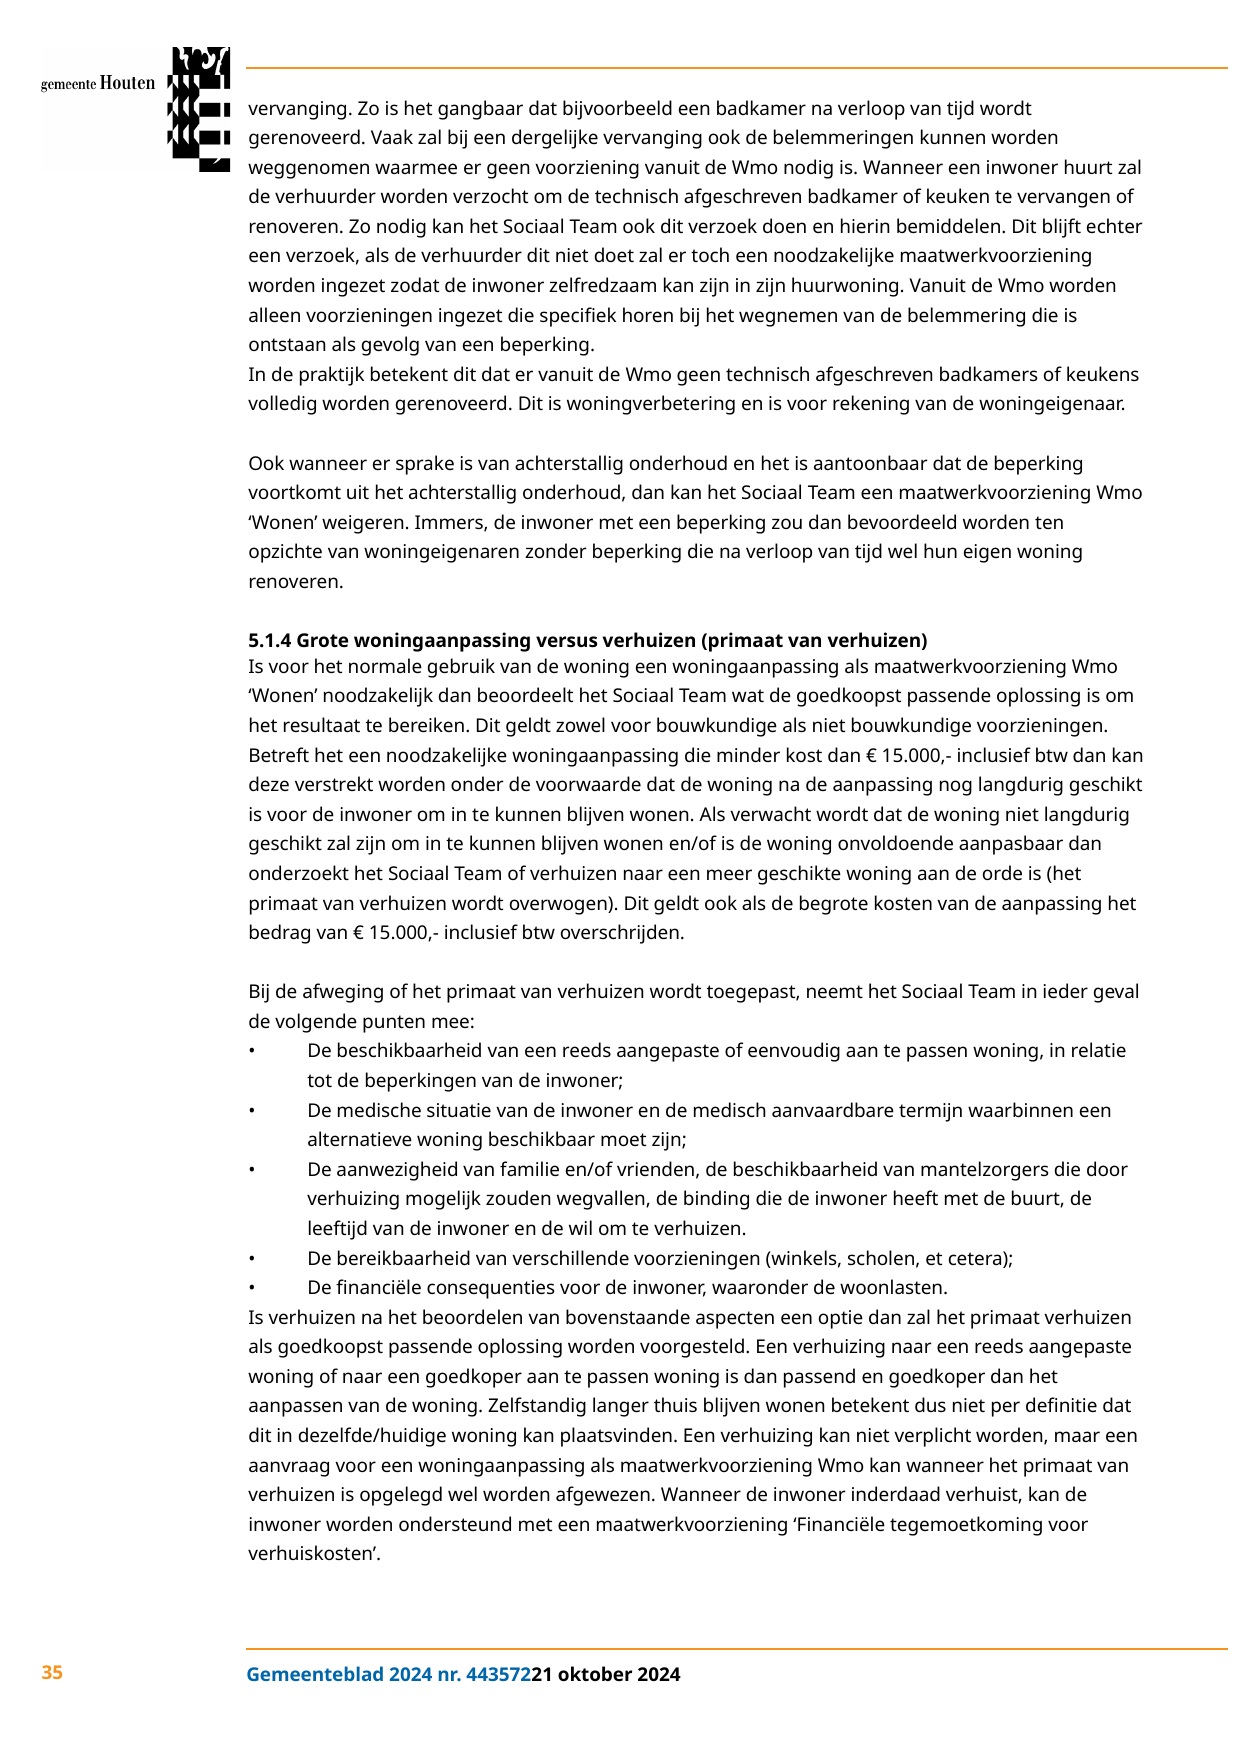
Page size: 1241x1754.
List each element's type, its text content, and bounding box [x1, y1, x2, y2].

text 5.1.4 Grote woningaanpassing versus verhuizen (primaat van verhuizen) [248, 627, 1152, 653]
list De financiële consequenties voor de inwoner, waaronder de woonlasten. [248, 1274, 1152, 1300]
list De bereikbaarheid van verschillende voorzieningen (winkels, scholen, et cetera); [248, 1245, 1152, 1270]
text Bij de afweging of het primaat van verhuizen wordt toegepast, neemt het Sociaal Team in ieder geval de volgende punten mee: [248, 978, 1152, 1034]
text Ook wanneer er sprake is van achterstallig onderhoud en het is aantoonbaar dat de beperking [248, 450, 1152, 476]
text ‘Wonen’ weigeren. Immers, de inwoner met een beperking zou dan bevoordeeld worden ten [248, 509, 1152, 535]
text voortkomt uit het achterstallig onderhoud, dan kan het Sociaal Team een maatwerkvoorziening Wmo [248, 479, 1152, 505]
list De aanwezigheid van familie en/of vrienden, de beschikbaarheid van mantelzorgers die door verhuizing mogelijk zouden wegvallen, de binding die de inwoner heeft met de buurt, de leeftijd van de inwoner en de wil om te verhuizen. [248, 1156, 1152, 1241]
text opzichte van woningeigenaren zonder beperking die na verloop van tijd wel hun eigen woning [248, 538, 1152, 564]
text renoveren. [248, 568, 1152, 594]
text Is voor het normale gebruik van de woning een woningaanpassing als maatwerkvoorziening Wmo ‘Wonen’ noodzakelijk dan beoordeelt het Sociaal Team wat de goedkoopst passende oplossing is om het resultaat te bereiken. Dit geldt zowel voor bouwkundige als niet bouwkundige voorzieningen. Betreft het een noodzakelijke woningaanpassing die minder kost dan € 15.000,- inclusief btw dan kan deze verstrekt worden onder de voorwaarde dat de woning na de aanpassing nog langdurig geschikt is voor de inwoner om in te kunnen blijven wonen. Als verwacht wordt dat de woning niet langdurig geschikt zal zijn om in te kunnen blijven wonen en/of is de woning onvoldoende aanpasbaar dan onderzoekt het Sociaal Team of verhuizen naar een meer geschikte woning aan de orde is (het primaat van verhuizen wordt overwogen). Dit geldt ook als de begrote kosten van de aanpassing het bedrag van € 15.000,- inclusief btw overschrijden. [248, 653, 1152, 945]
text vervanging. Zo is het gangbaar dat bijvoorbeeld een badkamer na verloop van tijd wordt gerenoveerd. Vaak zal bij een dergelijke vervanging ook de belemmeringen kunnen worden weggenomen waarmee er geen voorziening vanuit de Wmo nodig is. Wanneer een inwoner huurt zal de verhuurder worden verzocht om de technisch afgeschreven badkamer of keuken te vervangen of renoveren. Zo nodig kan het Sociaal Team ook dit verzoek doen en hierin bemiddelen. Dit blijft echter een verzoek, als de verhuurder dit niet doet zal er toch een noodzakelijke maatwerkvoorziening worden ingezet zodat de inwoner zelfredzaam kan zijn in zijn huurwoning. Vanuit de Wmo worden alleen voorzieningen ingezet die specifiek horen bij het wegnemen van de belemmering die is ontstaan als gevolg van een beperking. [248, 95, 1152, 357]
list De medische situatie van de inwoner en de medisch aanvaardbare termijn waarbinnen een alternatieve woning beschikbaar moet zijn; [248, 1097, 1152, 1152]
text In de praktijk betekent dit dat er vanuit de Wmo geen technisch afgeschreven badkamers of keukens volledig worden gerenoveerd. Dit is woningverbetering en is voor rekening van de woningeigenaar. [248, 361, 1152, 416]
text Is verhuizen na het beoordelen van bovenstaande aspecten een optie dan zal het primaat verhuizen als goedkoopst passende oplossing worden voorgesteld. Een verhuizing naar een reeds aangepaste woning of naar een goedkoper aan te passen woning is dan passend en goedkoper dan het aanpassen van de woning. Zelfstandig langer thuis blijven wonen betekent dus niet per definitie dat dit in dezelfde/huidige woning kan plaatsvinden. Een verhuizing kan niet verplicht worden, maar een aanvraag voor een woningaanpassing als maatwerkvoorziening Wmo kan wanneer het primaat van verhuizen is opgelegd wel worden afgewezen. Wanneer de inwoner inderdaad verhuist, kan de inwoner worden ondersteund met een maatwerkvoorziening ‘Financiële tegemoetkoming voor verhuiskosten’. [248, 1304, 1152, 1566]
list De beschikbaarheid van een reeds aangepaste of eenvoudig aan te passen woning, in relatie tot de beperkingen van de inwoner; [248, 1038, 1152, 1093]
picture [41, 47, 231, 172]
